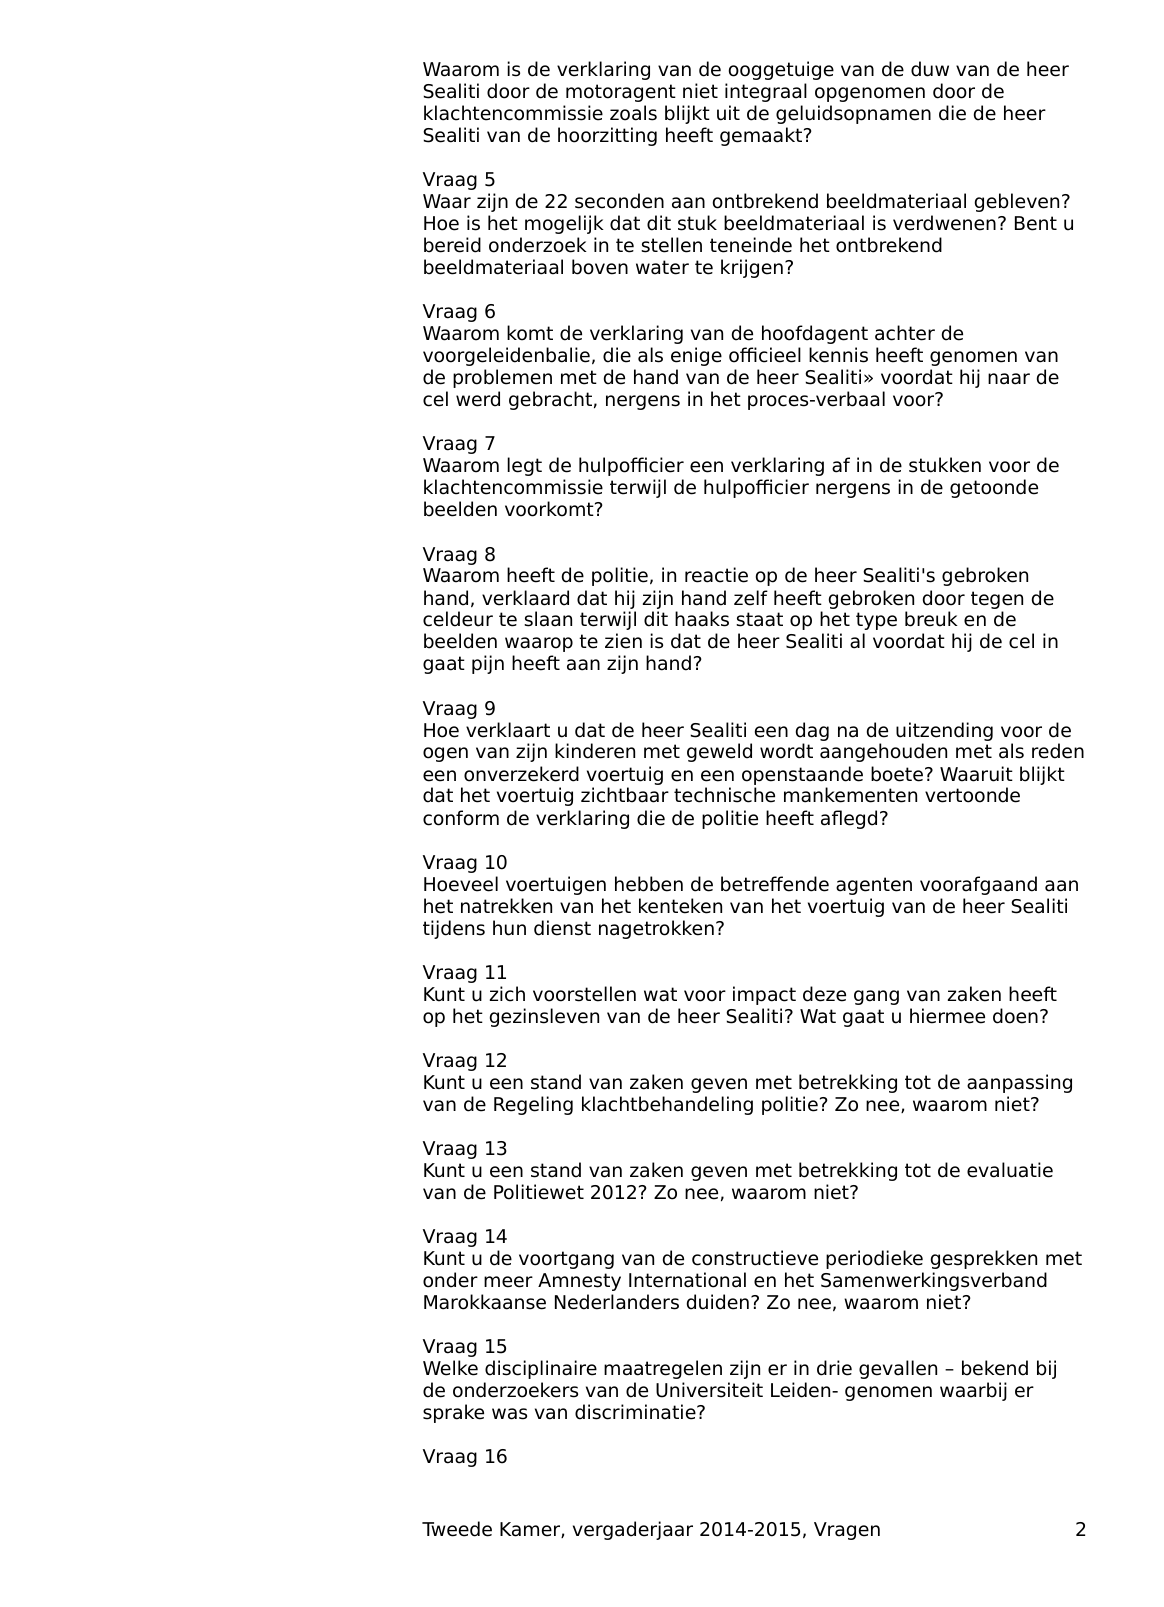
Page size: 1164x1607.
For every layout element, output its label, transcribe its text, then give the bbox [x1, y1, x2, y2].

text Hoe verklaart u dat de heer Sealiti een dag na de uitzending voor de ogen van zijn kinderen met geweld wordt aangehouden met als reden een onverzekerd voertuig en een openstaande boete? Waaruit blijkt dat het voertuig zichtbaar technische mankementen vertoonde conform de verklaring die de politie heeft aflegd? [422, 719, 1087, 829]
text Waarom legt de hulpofficier een verklaring af in de stukken voor de klachtencommissie terwijl de hulpofficier nergens in de getoonde beelden voorkomt? [422, 455, 1087, 521]
text Vraag 7 [422, 433, 1087, 455]
text Vraag 8 [422, 543, 1087, 565]
text Vraag 6 [422, 301, 1087, 323]
text Waarom komt de verklaring van de hoofdagent achter de voorgeleidenbalie, die als enige officieel kennis heeft genomen van de problemen met de hand van de heer Sealiti» voordat hij naar de cel werd gebracht, nergens in het proces-verbaal voor? [422, 323, 1087, 411]
text Vraag 5 [422, 169, 1087, 191]
text Kunt u een stand van zaken geven met betrekking tot de evaluatie van de Politiewet 2012? Zo nee, waarom niet? [422, 1160, 1087, 1204]
text Vraag 13 [422, 1138, 1087, 1160]
text Kunt u de voortgang van de constructieve periodieke gesprekken met onder meer Amnesty International en het Samenwerkingsverband Marokkaanse Nederlanders duiden? Zo nee, waarom niet? [422, 1248, 1087, 1314]
text Welke disciplinaire maatregelen zijn er in drie gevallen – bekend bij de onderzoekers van de Universiteit Leiden- genomen waarbij er sprake was van discriminatie? [422, 1358, 1087, 1424]
text Vraag 14 [422, 1226, 1087, 1248]
text Hoeveel voertuigen hebben de betreffende agenten voorafgaand aan het natrekken van het kenteken van het voertuig van de heer Sealiti tijdens hun dienst nagetrokken? [422, 873, 1087, 939]
text Vraag 11 [422, 962, 1087, 984]
text Waar zijn de 22 seconden aan ontbrekend beeldmateriaal gebleven? Hoe is het mogelijk dat dit stuk beeldmateriaal is verdwenen? Bent u bereid onderzoek in te stellen teneinde het ontbrekend beeldmateriaal boven water te krijgen? [422, 191, 1087, 279]
text Waarom heeft de politie, in reactie op de heer Sealiti's gebroken hand, verklaard dat hij zijn hand zelf heeft gebroken door tegen de celdeur te slaan terwijl dit haaks staat op het type breuk en de beelden waarop te zien is dat de heer Sealiti al voordat hij de cel in gaat pijn heeft aan zijn hand? [422, 565, 1087, 675]
text Vraag 10 [422, 852, 1087, 873]
text Kunt u zich voorstellen wat voor impact deze gang van zaken heeft op het gezinsleven van de heer Sealiti? Wat gaat u hiermee doen? [422, 984, 1087, 1028]
text Vraag 9 [422, 697, 1087, 719]
text Vraag 16 [422, 1446, 1087, 1468]
text Vraag 12 [422, 1050, 1087, 1072]
text Waarom is de verklaring van de ooggetuige van de duw van de heer Sealiti door de motoragent niet integraal opgenomen door de klachtencommissie zoals blijkt uit de geluidsopnamen die de heer Sealiti van de hoorzitting heeft gemaakt? [422, 59, 1087, 147]
text Kunt u een stand van zaken geven met betrekking tot de aanpassing van de Regeling klachtbehandeling politie? Zo nee, waarom niet? [422, 1072, 1087, 1116]
text Vraag 15 [422, 1336, 1087, 1358]
